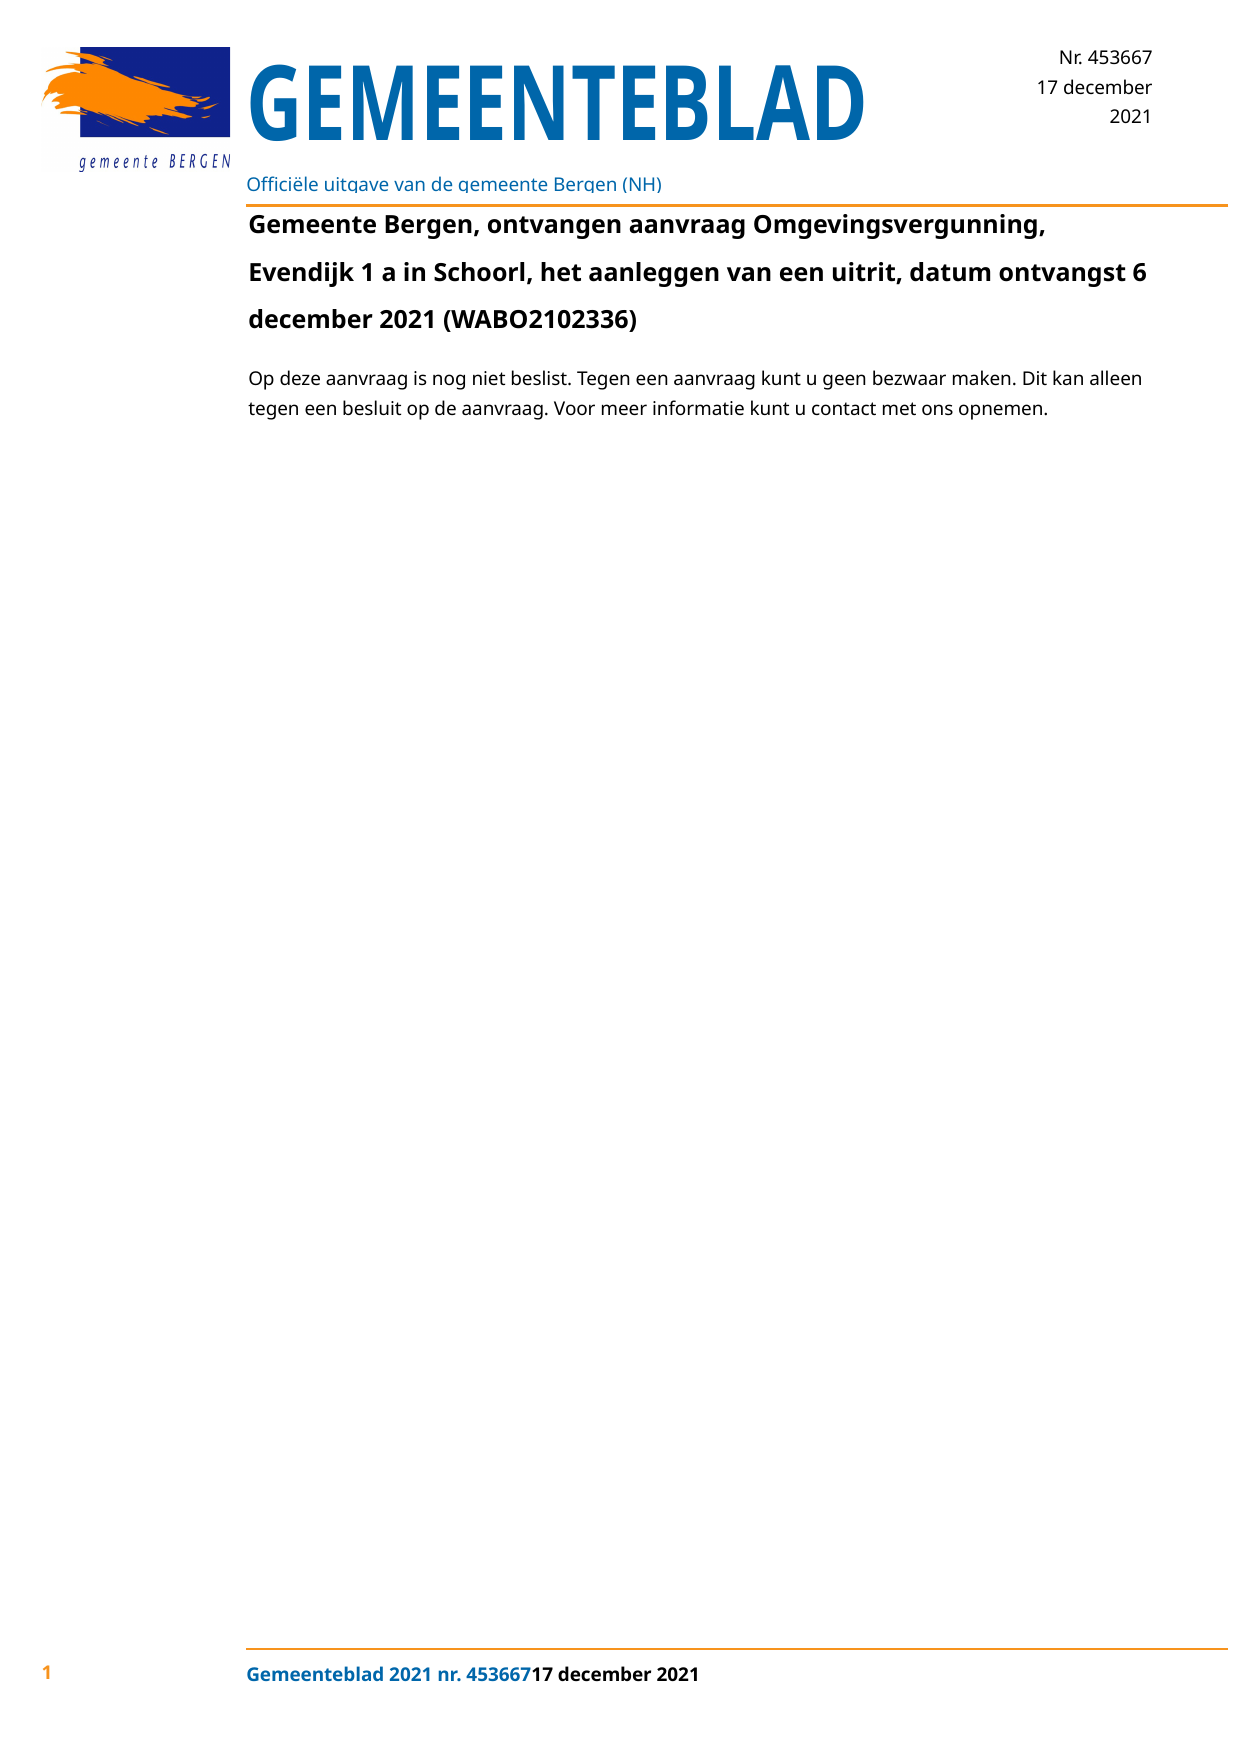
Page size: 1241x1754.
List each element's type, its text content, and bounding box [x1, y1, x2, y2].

text Op deze aanvraag is nog niet beslist. Tegen een aanvraag kunt u geen bezwaar maken. Dit kan alleen tegen een besluit op de aanvraag. Voor meer informatie kunt u contact met ons opnemen. [248, 366, 1152, 421]
picture [41, 47, 231, 172]
text Gemeente Bergen, ontvangen aanvraag Omgevingsvergunning, Evendijk 1 a in Schoorl, het aanleggen van een uitrit, datum ontvangst 6 december 2021 (WABO2102336) [248, 207, 1152, 336]
